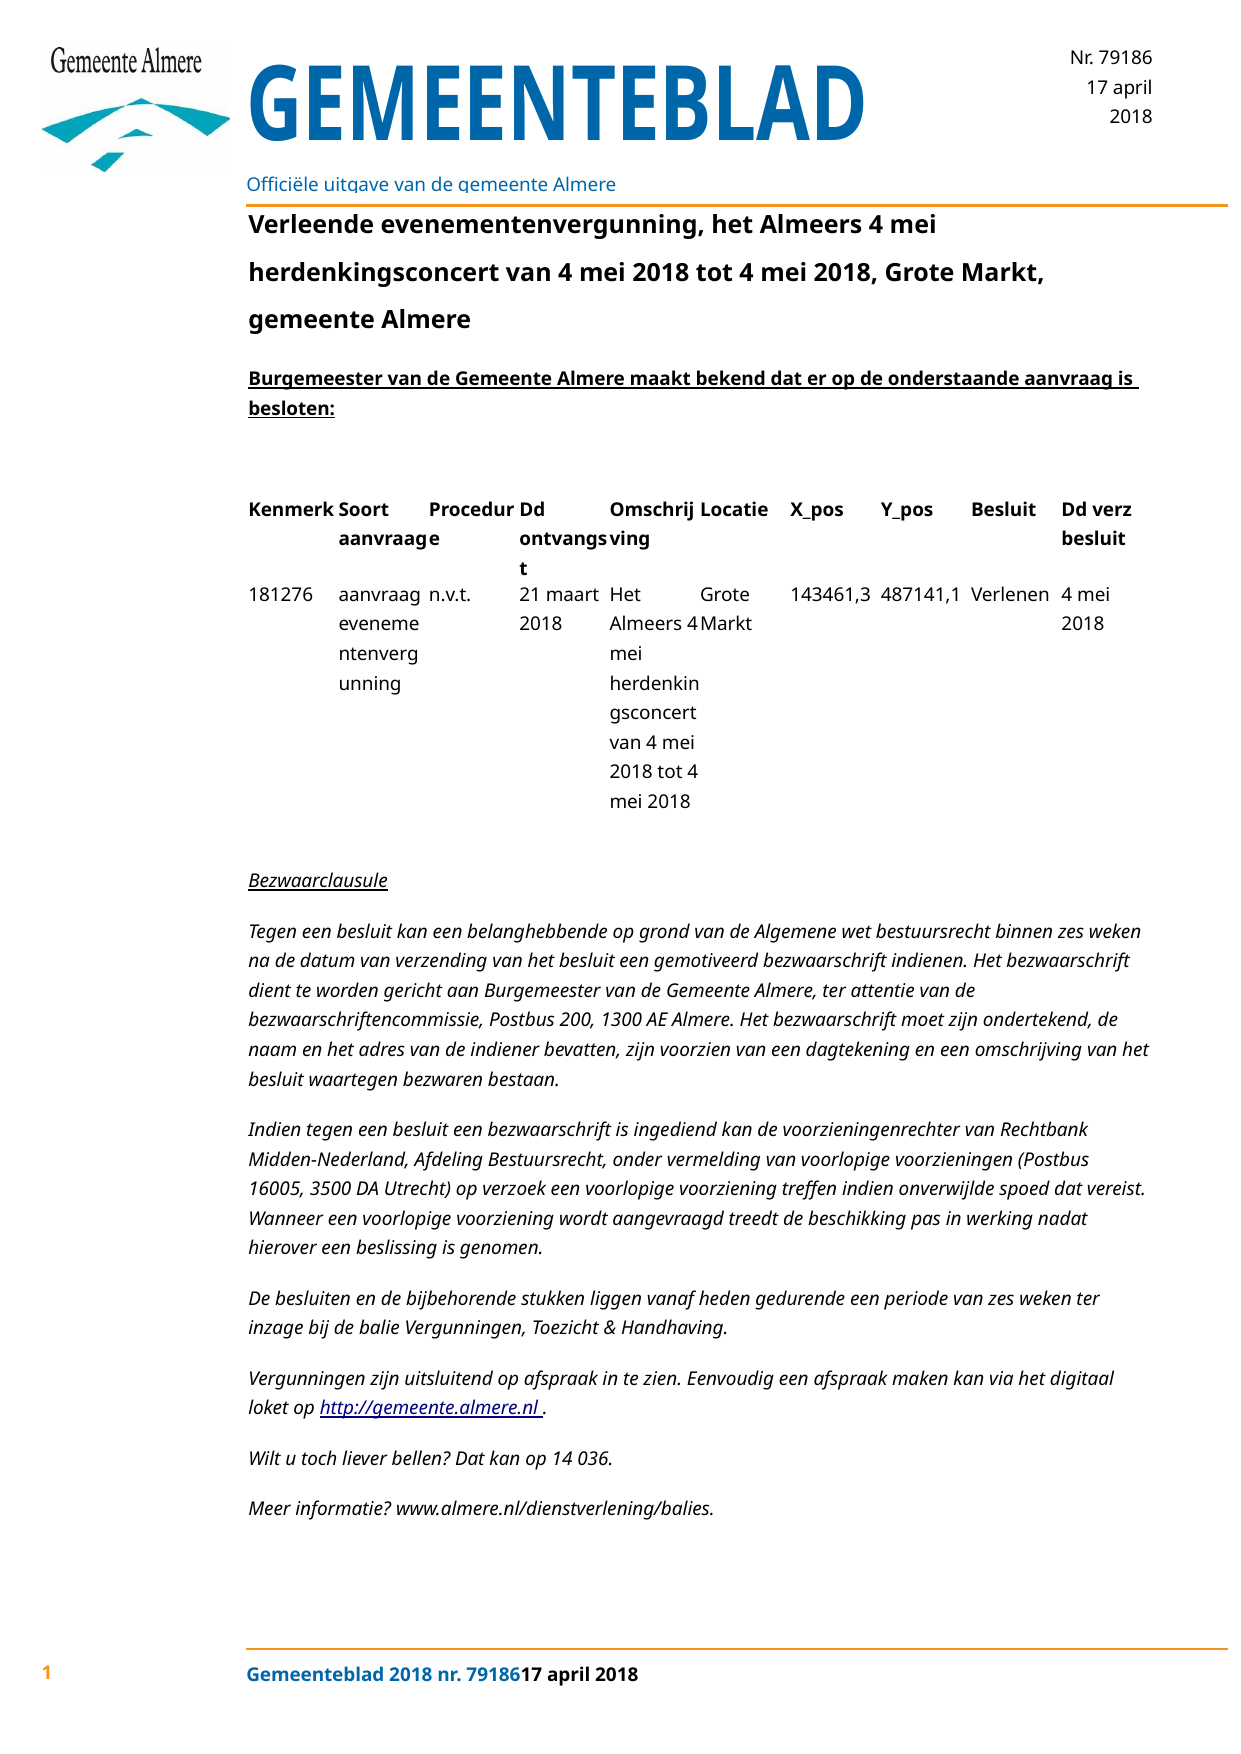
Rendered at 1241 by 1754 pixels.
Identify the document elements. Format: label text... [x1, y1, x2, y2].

table_cell 143461,3 [790, 581, 881, 814]
table_header Kenmerk [248, 496, 338, 581]
text Vergunningen zijn uitsluitend op afspraak in te zien. Eenvoudig een afspraak maken kan via het digitaal loket op http://gemeente.almere.nl . [248, 1365, 1152, 1420]
table_header Dd ontvangst [519, 496, 609, 581]
table_header Besluit [971, 496, 1061, 581]
text Bezwaarclausule [248, 867, 1152, 893]
text De besluiten en de bijbehorende stukken liggen vanaf heden gedurende een periode van zes weken ter inzage bij de balie Vergunningen, Toezicht & Handhaving. [248, 1285, 1152, 1340]
text Tegen een besluit kan een belanghebbende op grond van de Algemene wet bestuursrecht binnen zes weken na de datum van verzending van het besluit een gemotiveerd bezwaarschrift indienen. Het bezwaarschrift dient te worden gericht aan Burgemeester van de Gemeente Almere, ter attentie van de bezwaarschriftencommissie, Postbus 200, 1300 AE Almere. Het bezwaarschrift moet zijn ondertekend, de naam en het adres van de indiener bevatten, zijn voorzien van een dagtekening en een omschrijving van het besluit waartegen bezwaren bestaan. [248, 918, 1152, 1091]
table_cell Verlenen [971, 581, 1061, 814]
table_cell aanvraag evenementenvergunning [338, 581, 429, 814]
table_cell 21 maart 2018 [519, 581, 609, 814]
table_header Y_pos [881, 496, 971, 581]
table_header Soort aanvraag [338, 496, 429, 581]
text Verleende evenementenvergunning, het Almeers 4 mei herdenkingsconcert van 4 mei 2018 tot 4 mei 2018, Grote Markt, gemeente Almere [248, 207, 1152, 336]
table_cell 181276 [248, 581, 338, 814]
picture [41, 47, 231, 172]
table_header X_pos [790, 496, 881, 581]
table_cell Het Almeers 4 mei herdenkingsconcert van 4 mei 2018 tot 4 mei 2018 [609, 581, 700, 814]
table_cell n.v.t. [429, 581, 519, 814]
text Indien tegen een besluit een bezwaarschrift is ingediend kan de voorzieningenrechter van Rechtbank Midden-Nederland, Afdeling Bestuursrecht, onder vermelding van voorlopige voorzieningen (Postbus 16005, 3500 DA Utrecht) op verzoek een voorlopige voorziening treffen indien onverwijlde spoed dat vereist. Wanneer een voorlopige voorziening wordt aangevraagd treedt de beschikking pas in werking nadat hierover een beslissing is genomen. [248, 1116, 1152, 1260]
table_cell Grote Markt [700, 581, 790, 814]
text Meer informatie? www.almere.nl/dienstverlening/balies. [248, 1495, 1152, 1521]
table_header Omschrijving [609, 496, 700, 581]
table_header Dd verz besluit [1061, 496, 1152, 581]
table_header Locatie [700, 496, 790, 581]
table_header Procedure [429, 496, 519, 581]
table_cell 4 mei 2018 [1061, 581, 1152, 814]
text Wilt u toch liever bellen? Dat kan op 14 036. [248, 1445, 1152, 1471]
table_cell 487141,1 [881, 581, 971, 814]
text Burgemeester van de Gemeente Almere maakt bekend dat er op de onderstaande aanvraag is besloten: [248, 366, 1152, 421]
